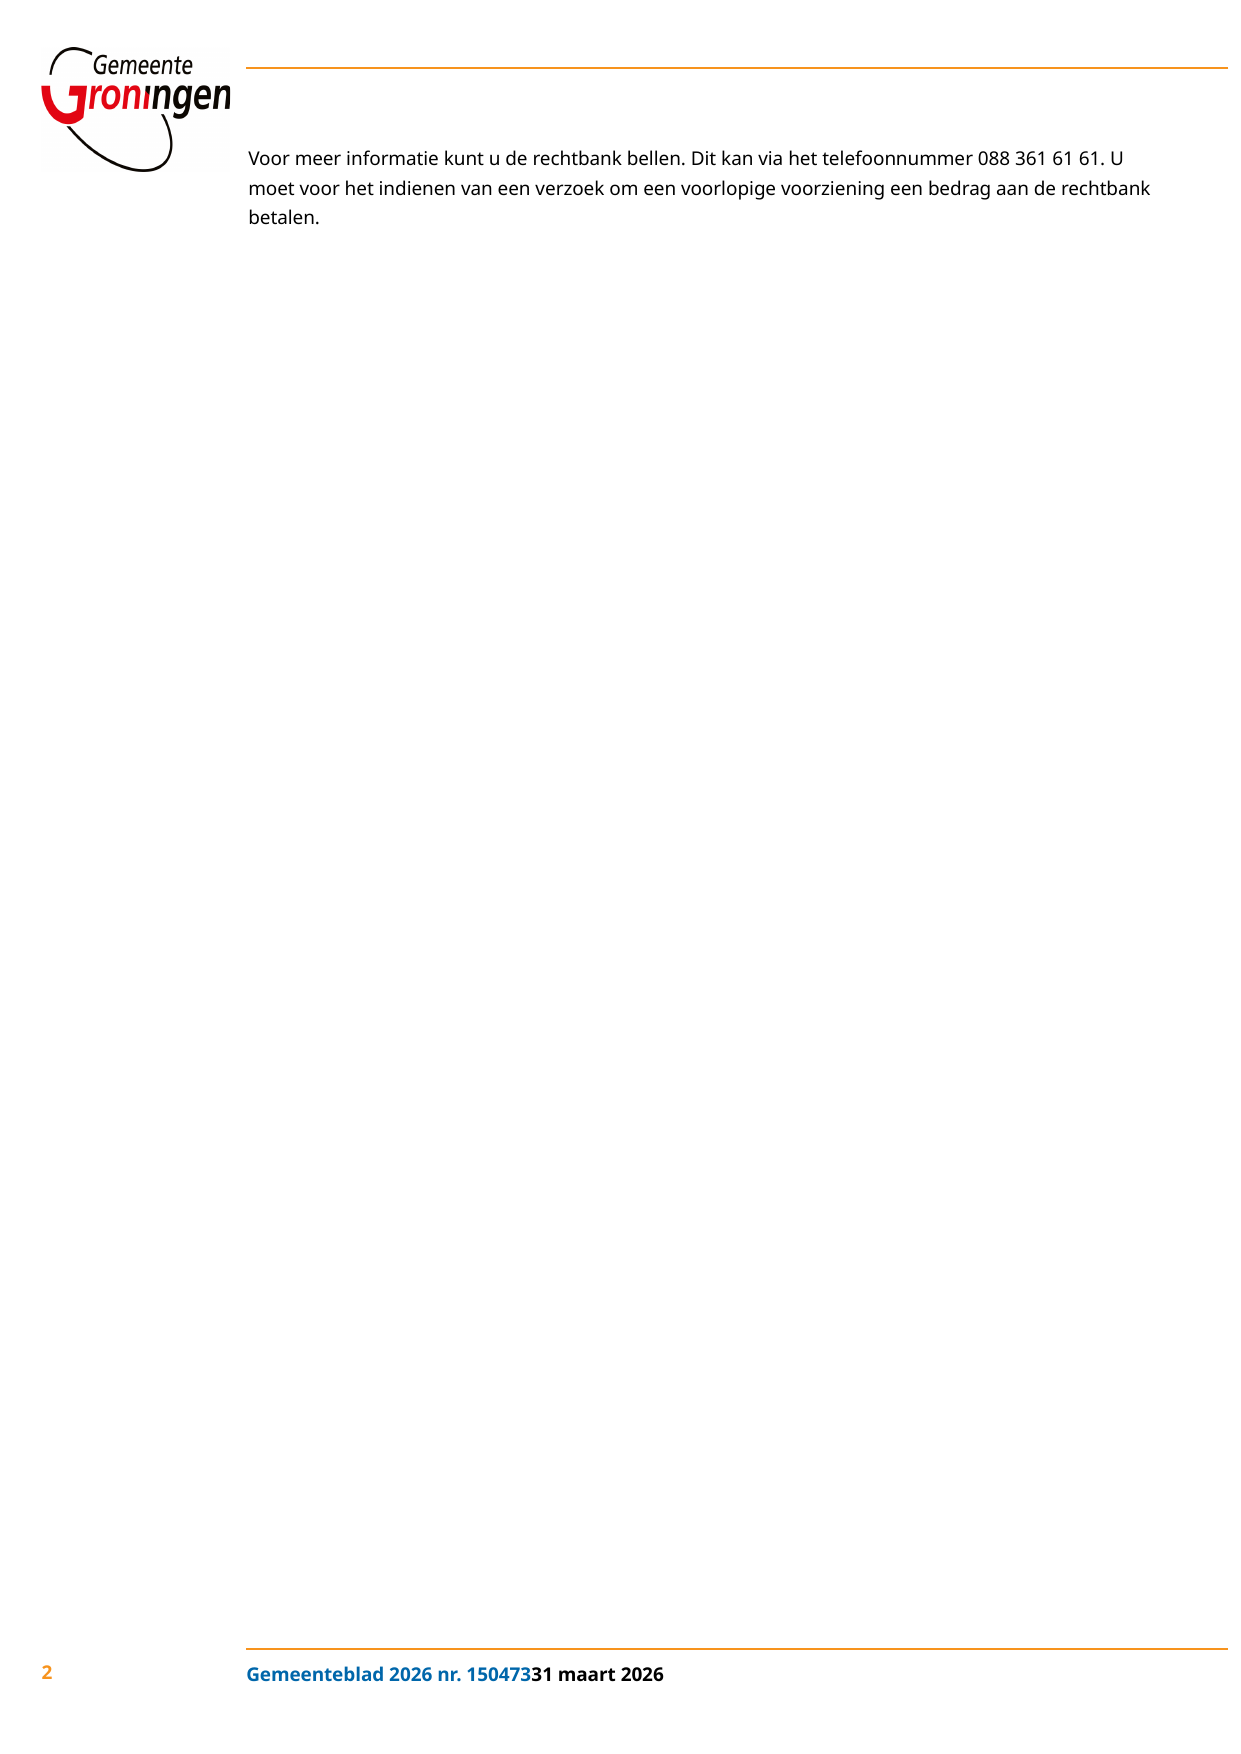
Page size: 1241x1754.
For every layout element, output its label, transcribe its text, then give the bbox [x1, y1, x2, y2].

text Voor meer informatie kunt u de rechtbank bellen. Dit kan via het telefoonnummer 088 361 61 61. U moet voor het indienen van een verzoek om een voorlopige voorziening een bedrag aan de rechtbank betalen. [248, 145, 1152, 230]
picture [41, 47, 231, 172]
